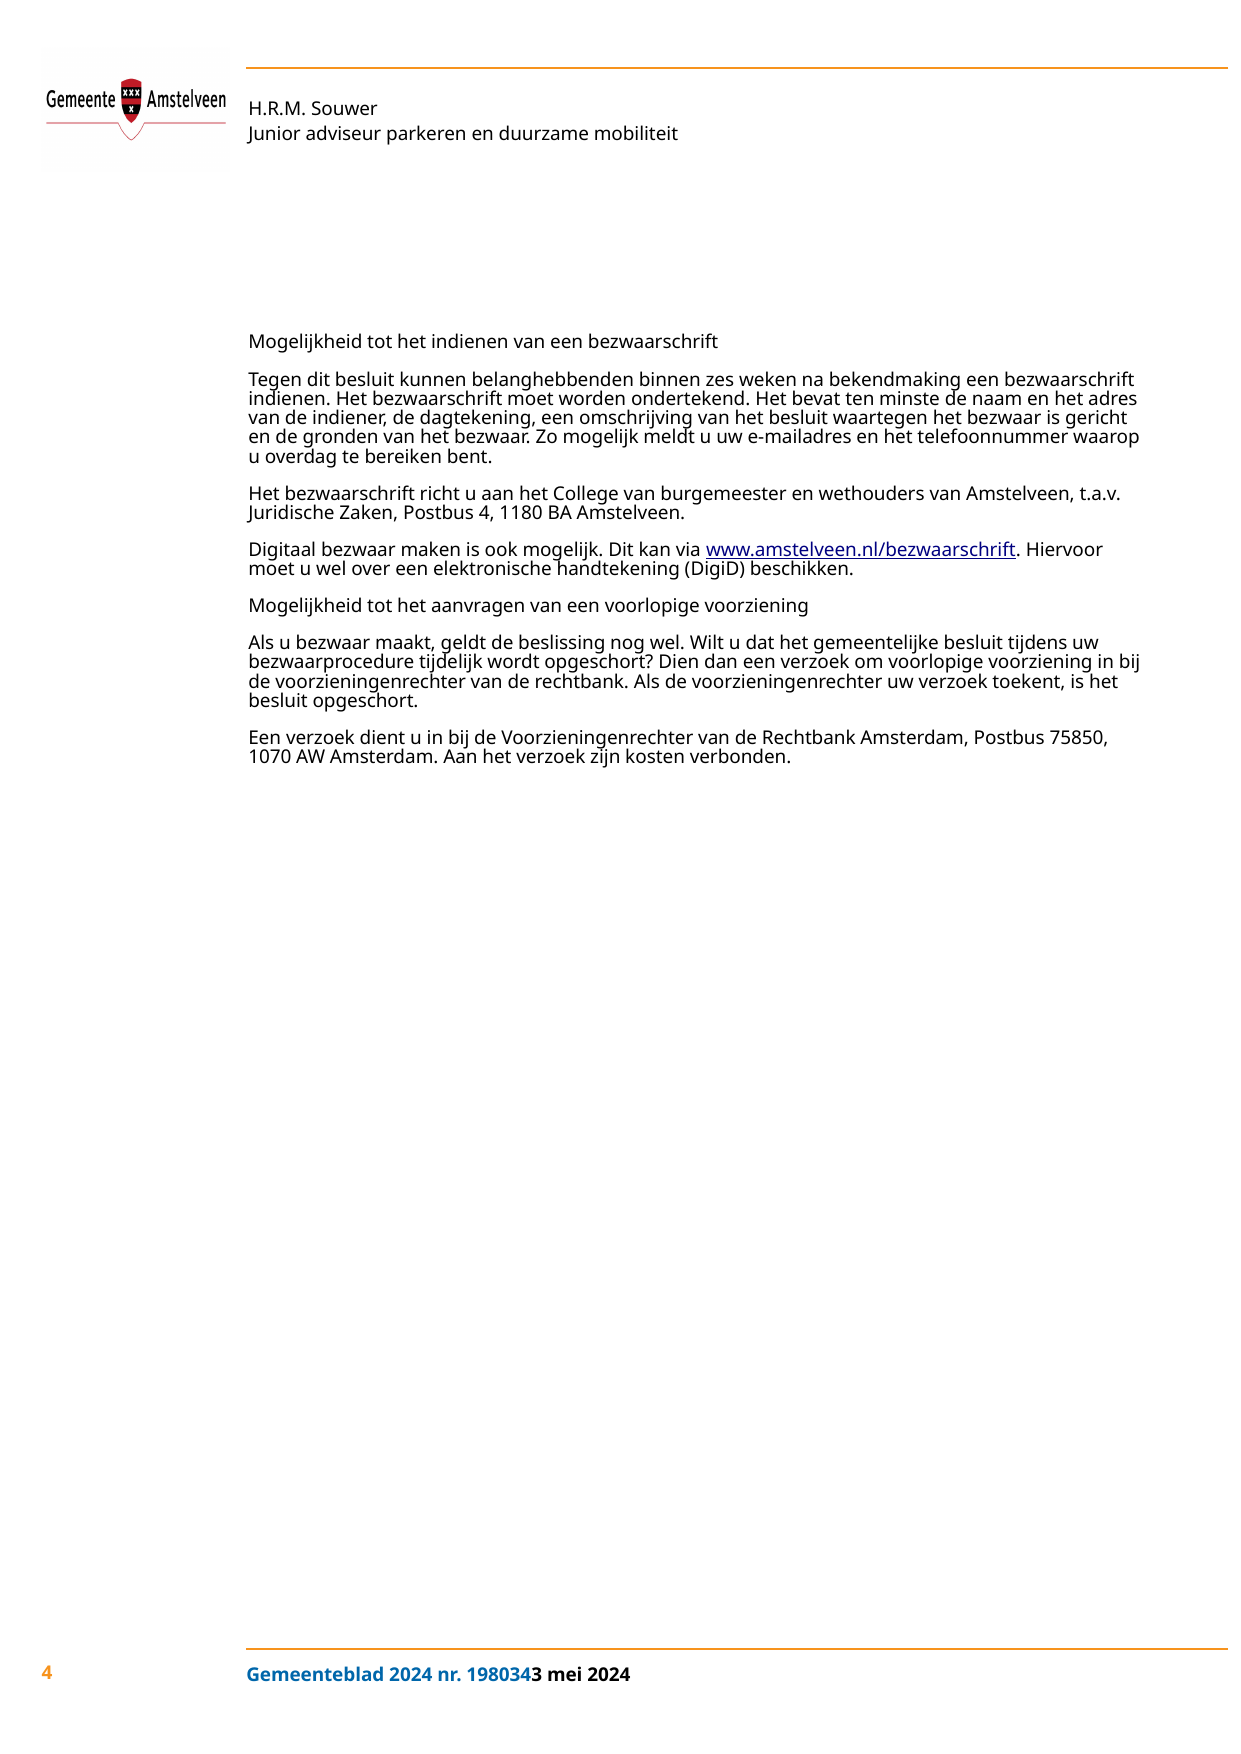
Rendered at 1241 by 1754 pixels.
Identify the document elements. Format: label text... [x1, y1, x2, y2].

text Mogelijkheid tot het indienen van een bezwaarschrift [248, 333, 1152, 353]
text Junior adviseur parkeren en duurzame mobiliteit [248, 121, 1152, 146]
text Het bezwaarschrift richt u aan het College van burgemeester en wethouders van Amstelveen, t.a.v. Juridische Zaken, Postbus 4, 1180 BA Amstelveen. [248, 484, 1152, 523]
text Tegen dit besluit kunnen belanghebbenden binnen zes weken na bekendmaking een bezwaarschrift indienen. Het bezwaarschrift moet worden ondertekend. Het bevat ten minste de naam en het adres van de indiener, de dagtekening, een omschrijving van het besluit waartegen het bezwaar is gericht en de gronden van het bezwaar. Zo mogelijk meldt u uw e-mailadres en het telefoonnummer waarop u overdag te bereiken bent. [248, 371, 1152, 467]
text H.R.M. Souwer [248, 95, 1152, 121]
text Digitaal bezwaar maken is ook mogelijk. Dit kan via www.amstelveen.nl/bezwaarschrift. Hiervoor moet u wel over een elektronische handtekening (DigiD) beschikken. [248, 541, 1152, 579]
picture [41, 47, 231, 172]
text Als u bezwaar maakt, geldt de beslissing nog wel. Wilt u dat het gemeentelijke besluit tijdens uw bezwaarprocedure tijdelijk wordt opgeschort? Dien dan een verzoek om voorlopige voorziening in bij de voorzieningenrechter van de rechtbank. Als de voorzieningenrechter uw verzoek toekent, is het besluit opgeschort. [248, 634, 1152, 711]
text Een verzoek dient u in bij de Voorzieningenrechter van de Rechtbank Amsterdam, Postbus 75850, 1070 AW Amsterdam. Aan het verzoek zijn kosten verbonden. [248, 729, 1152, 767]
text Mogelijkheid tot het aanvragen van een voorlopige voorziening [248, 597, 1152, 616]
